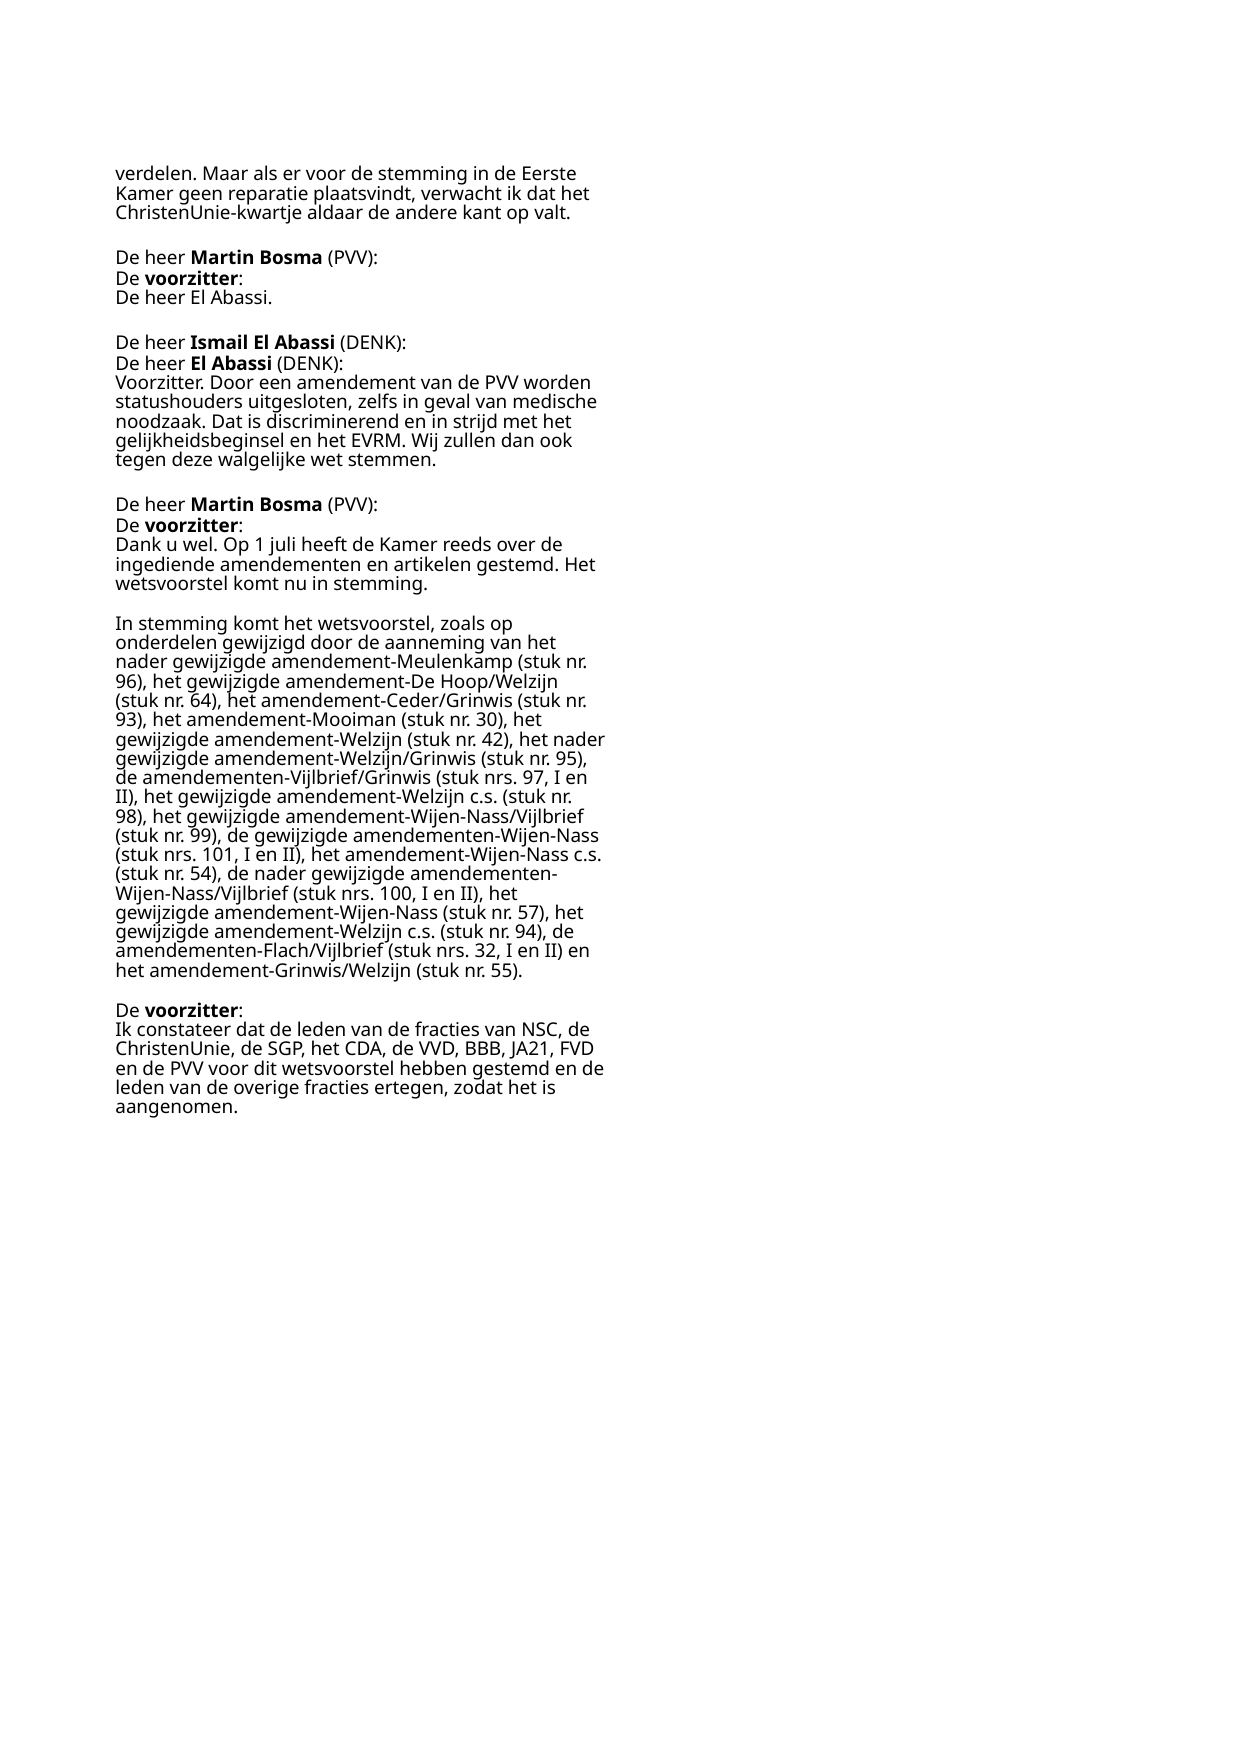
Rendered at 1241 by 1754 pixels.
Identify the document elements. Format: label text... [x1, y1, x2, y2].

text De heer Martin Bosma (PVV): [115, 491, 605, 517]
text De heer El Abassi (DENK): [115, 355, 605, 374]
text Ik constateer dat de leden van de fracties van NSC, de ChristenUnie, de SGP, het CDA, de VVD, BBB, JA21, FVD en de PVV voor dit wetsvoorstel hebben gestemd en de leden van de overige fracties ertegen, zodat het is aangenomen. [115, 1021, 605, 1117]
text De voorzitter: [115, 1002, 605, 1021]
text De voorzitter: [115, 270, 605, 289]
text Dank u wel. Op 1 juli heeft de Kamer reeds over de ingediende amendementen en artikelen gestemd. Het wetsvoorstel komt nu in stemming. [115, 536, 605, 594]
text De heer Ismail El Abassi (DENK): [115, 329, 605, 355]
text De heer Martin Bosma (PVV): [115, 244, 605, 270]
text De voorzitter: [115, 517, 605, 536]
text verdelen. Maar als er voor de stemming in de Eerste Kamer geen reparatie plaatsvindt, verwacht ik dat het ChristenUnie-kwartje aldaar de andere kant op valt. [115, 165, 605, 223]
text De heer El Abassi. [115, 289, 605, 308]
text In stemming komt het wetsvoorstel, zoals op onderdelen gewijzigd door de aanneming van het nader gewijzigde amendement-Meulenkamp (stuk nr. 96), het gewijzigde amendement-De Hoop/Welzijn (stuk nr. 64), het amendement-Ceder/Grinwis (stuk nr. 93), het amendement-Mooiman (stuk nr. 30), het gewijzigde amendement-Welzijn (stuk nr. 42), het nader gewijzigde amendement-Welzijn/Grinwis (stuk nr. 95), de amendementen-Vijlbrief/Grinwis (stuk nrs. 97, I en II), het gewijzigde amendement-Welzijn c.s. (stuk nr. 98), het gewijzigde amendement-Wijen-Nass/Vijlbrief (stuk nr. 99), de gewijzigde amendementen-Wijen-Nass (stuk nrs. 101, I en II), het amendement-Wijen-Nass c.s. (stuk nr. 54), de nader gewijzigde amendementen-Wijen-Nass/Vijlbrief (stuk nrs. 100, I en II), het gewijzigde amendement-Wijen-Nass (stuk nr. 57), het gewijzigde amendement-Welzijn c.s. (stuk nr. 94), de amendementen-Flach/Vijlbrief (stuk nrs. 32, I en II) en het amendement-Grinwis/Welzijn (stuk nr. 55). [115, 615, 605, 981]
text Voorzitter. Door een amendement van de PVV worden statushouders uitgesloten, zelfs in geval van medische noodzaak. Dat is discriminerend en in strijd met het gelijkheidsbeginsel en het EVRM. Wij zullen dan ook tegen deze walgelijke wet stemmen. [115, 374, 605, 470]
